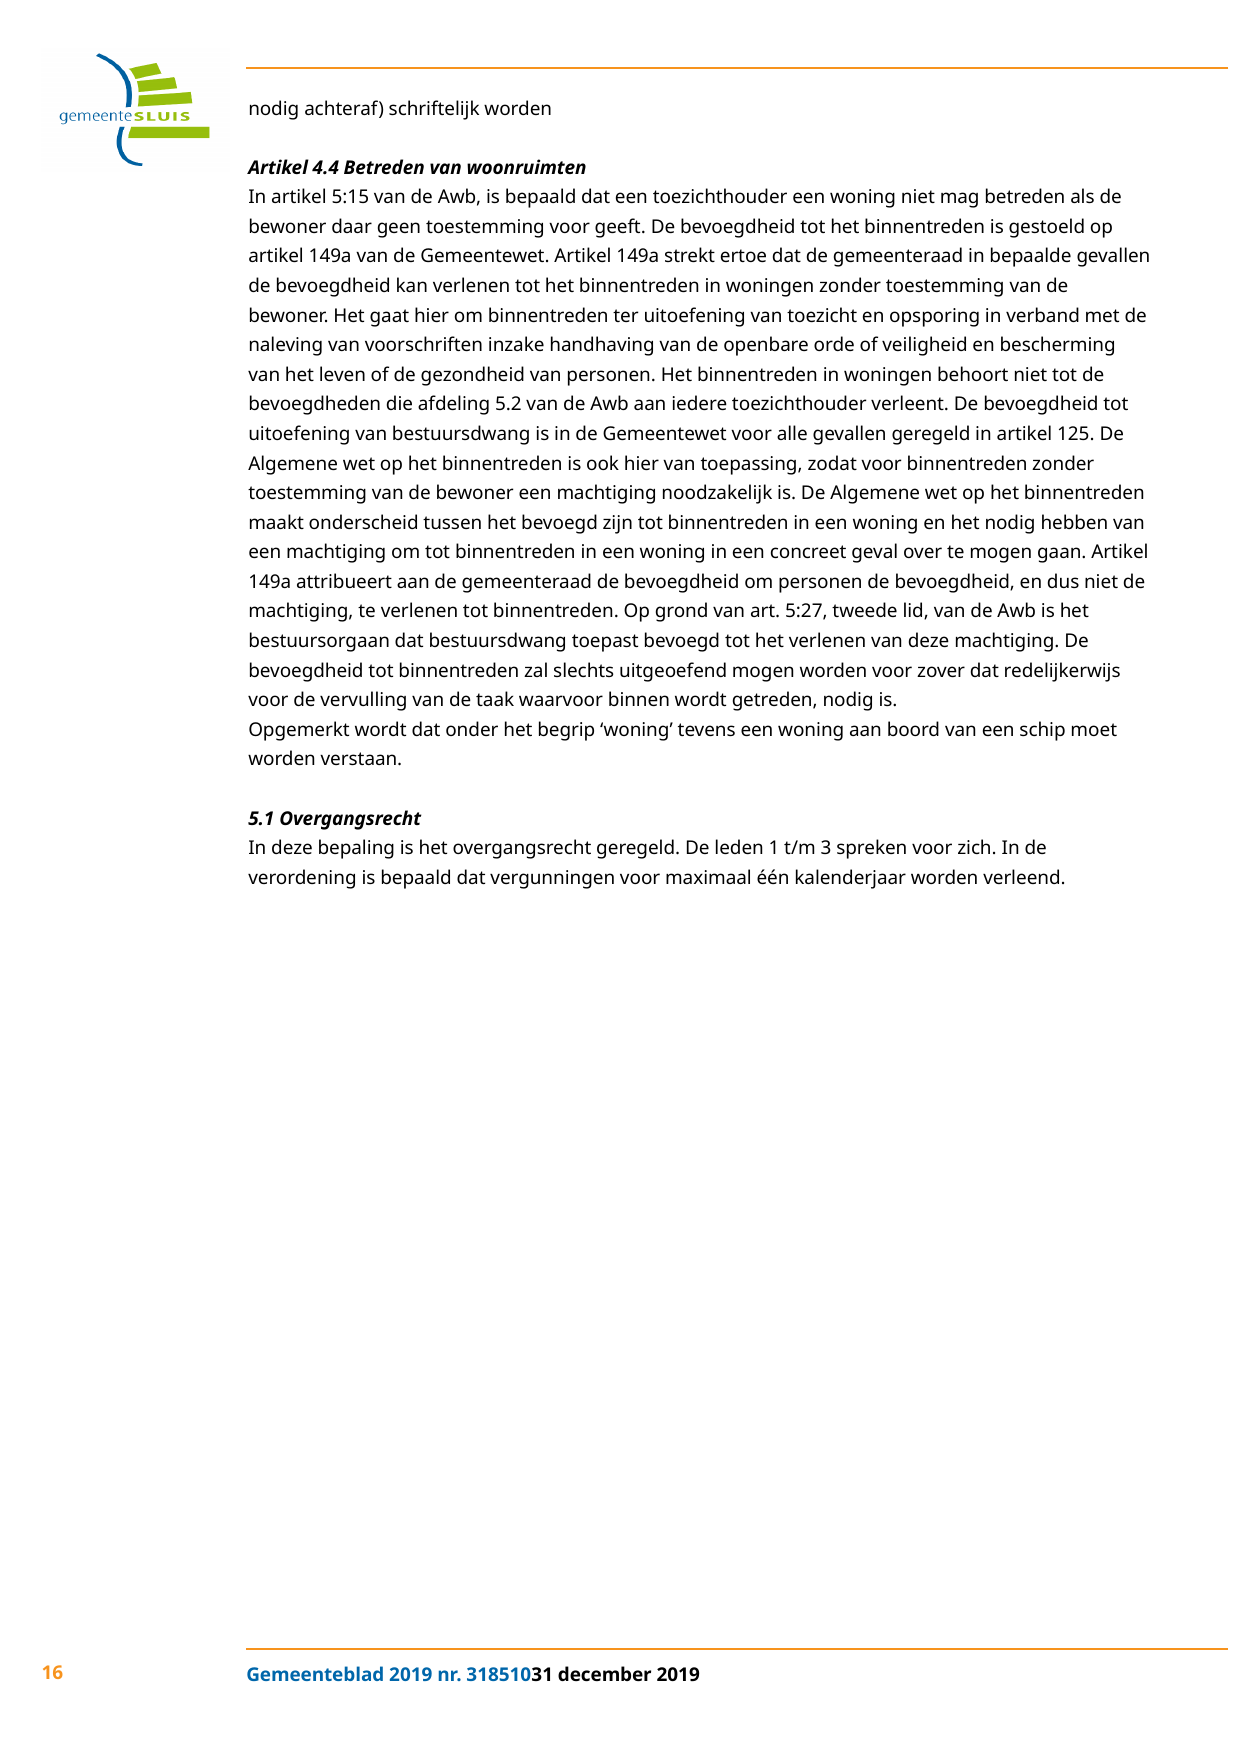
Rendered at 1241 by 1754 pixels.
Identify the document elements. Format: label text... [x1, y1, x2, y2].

text nodig achteraf) schriftelijk worden [248, 95, 1152, 121]
text Artikel 4.4 Betreden van woonruimten [248, 154, 1152, 180]
text 5.1 Overgangsrecht [248, 805, 1152, 831]
picture [41, 47, 231, 172]
text In deze bepaling is het overgangsrecht geregeld. De leden 1 t/m 3 spreken voor zich. In de verordening is bepaald dat vergunningen voor maximaal één kalenderjaar worden verleend. [248, 834, 1152, 890]
text Opgemerkt wordt dat onder het begrip ‘woning’ tevens een woning aan boord van een schip moet worden verstaan. [248, 716, 1152, 771]
text In artikel 5:15 van de Awb, is bepaald dat een toezichthouder een woning niet mag betreden als de bewoner daar geen toestemming voor geeft. De bevoegdheid tot het binnentreden is gestoeld op artikel 149a van de Gemeentewet. Artikel 149a strekt ertoe dat de gemeenteraad in bepaalde gevallen de bevoegdheid kan verlenen tot het binnentreden in woningen zonder toestemming van de bewoner. Het gaat hier om binnentreden ter uitoefening van toezicht en opsporing in verband met de naleving van voorschriften inzake handhaving van de openbare orde of veiligheid en bescherming van het leven of de gezondheid van personen. Het binnentreden in woningen behoort niet tot de bevoegdheden die afdeling 5.2 van de Awb aan iedere toezichthouder verleent. De bevoegdheid tot uitoefening van bestuursdwang is in de Gemeentewet voor alle gevallen geregeld in artikel 125. De Algemene wet op het binnentreden is ook hier van toepassing, zodat voor binnentreden zonder toestemming van de bewoner een machtiging noodzakelijk is. De Algemene wet op het binnentreden maakt onderscheid tussen het bevoegd zijn tot binnentreden in een woning en het nodig hebben van een machtiging om tot binnentreden in een woning in een concreet geval over te mogen gaan. Artikel 149a attribueert aan de gemeenteraad de bevoegdheid om personen de bevoegdheid, en dus niet de machtiging, te verlenen tot binnentreden. Op grond van art. 5:27, tweede lid, van de Awb is het bestuursorgaan dat bestuursdwang toepast bevoegd tot het verlenen van deze machtiging. De bevoegdheid tot binnentreden zal slechts uitgeoefend mogen worden voor zover dat redelijkerwijs voor de vervulling van de taak waarvoor binnen wordt getreden, nodig is. [248, 183, 1152, 712]
